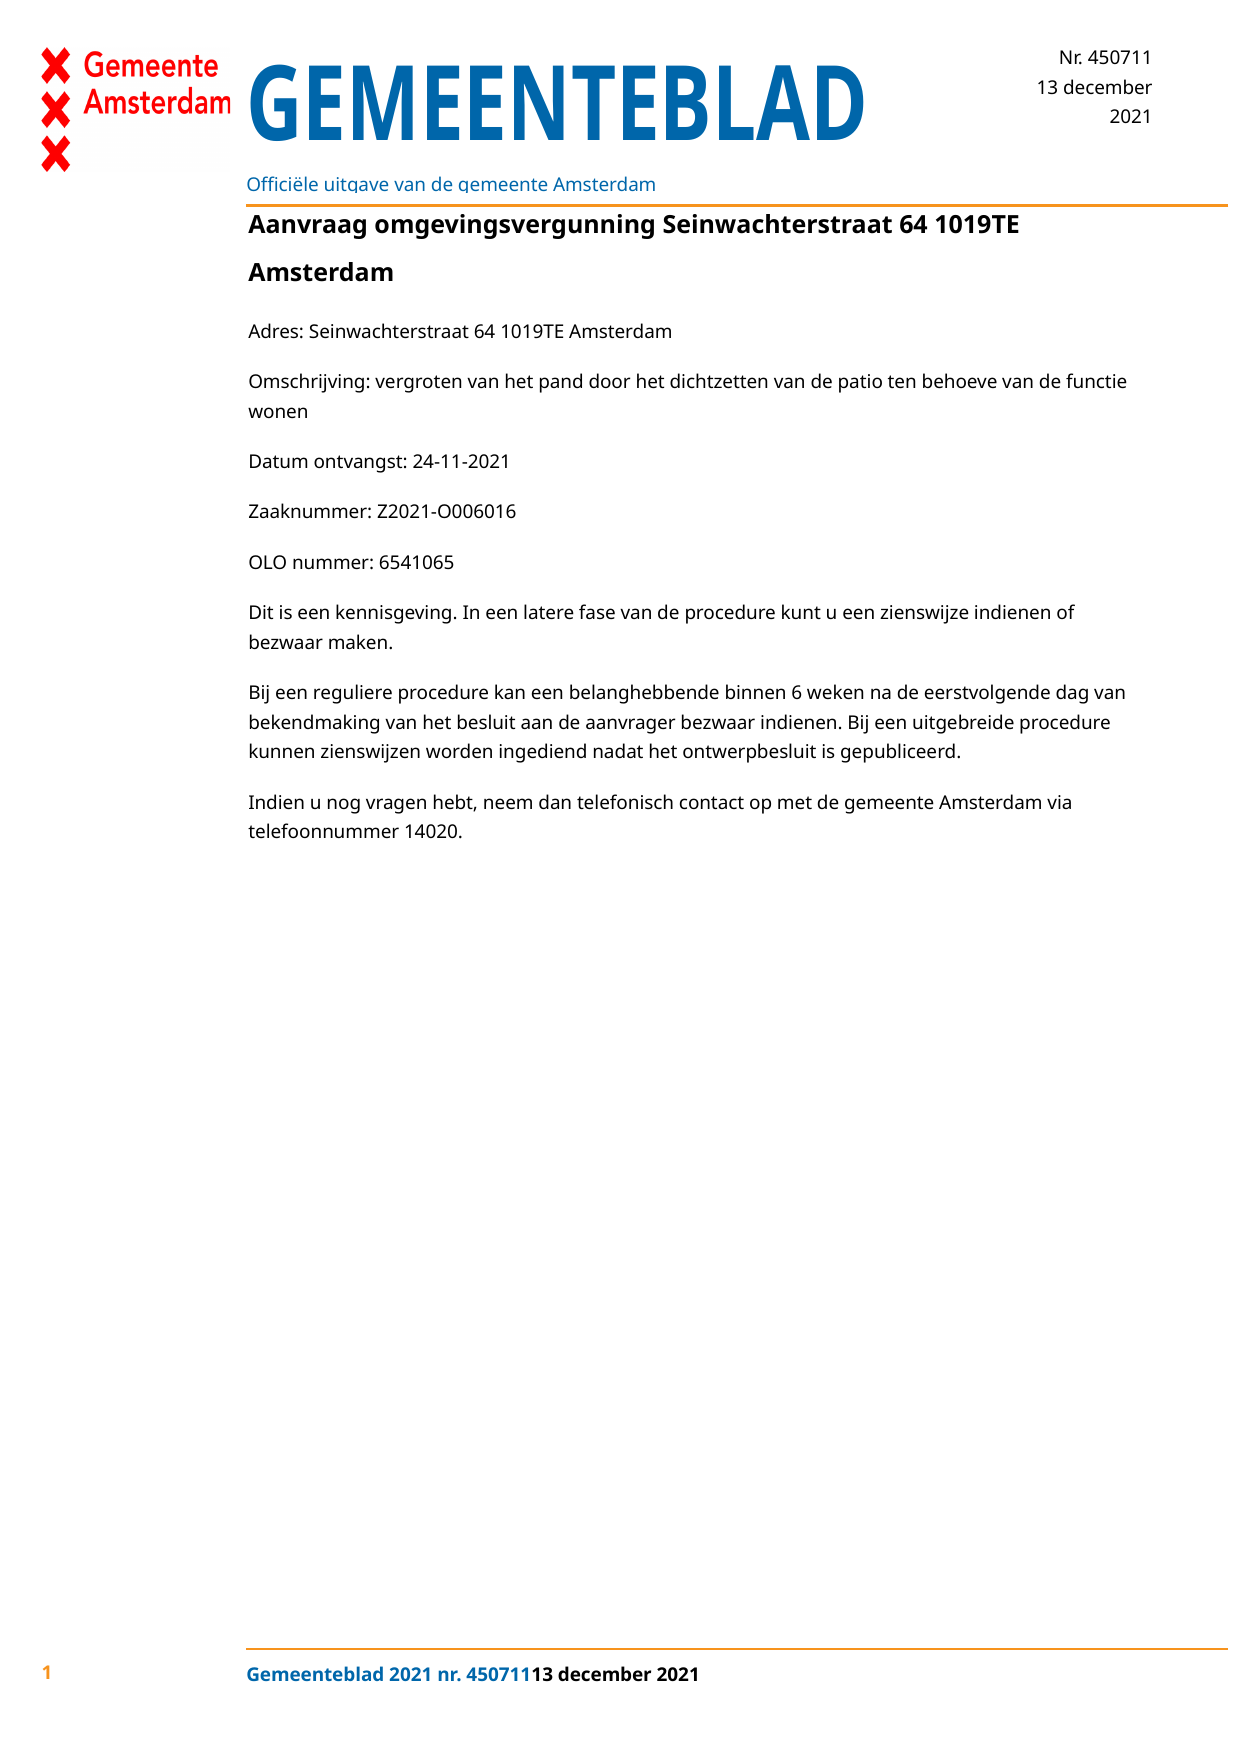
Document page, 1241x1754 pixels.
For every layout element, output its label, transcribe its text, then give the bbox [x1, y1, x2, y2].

text OLO nummer: 6541065 [248, 549, 1152, 575]
text Zaaknummer: Z2021-O006016 [248, 499, 1152, 524]
text Dit is een kennisgeving. In een latere fase van de procedure kunt u een zienswijze indienen of bezwaar maken. [248, 599, 1152, 655]
text Adres: Seinwachterstraat 64 1019TE Amsterdam [248, 318, 1152, 344]
text Datum ontvangst: 24-11-2021 [248, 448, 1152, 474]
picture [41, 47, 231, 172]
text Indien u nog vragen hebt, neem dan telefonisch contact op met de gemeente Amsterdam via telefoonnummer 14020. [248, 789, 1152, 844]
text Omschrijving: vergroten van het pand door het dichtzetten van de patio ten behoeve van de functie wonen [248, 368, 1152, 424]
text Bij een reguliere procedure kan een belanghebbende binnen 6 weken na de eerstvolgende dag van bekendmaking van het besluit aan de aanvrager bezwaar indienen. Bij een uitgebreide procedure kunnen zienswijzen worden ingediend nadat het ontwerpbesluit is gepubliceerd. [248, 679, 1152, 764]
text Aanvraag omgevingsvergunning Seinwachterstraat 64 1019TE Amsterdam [248, 207, 1152, 288]
